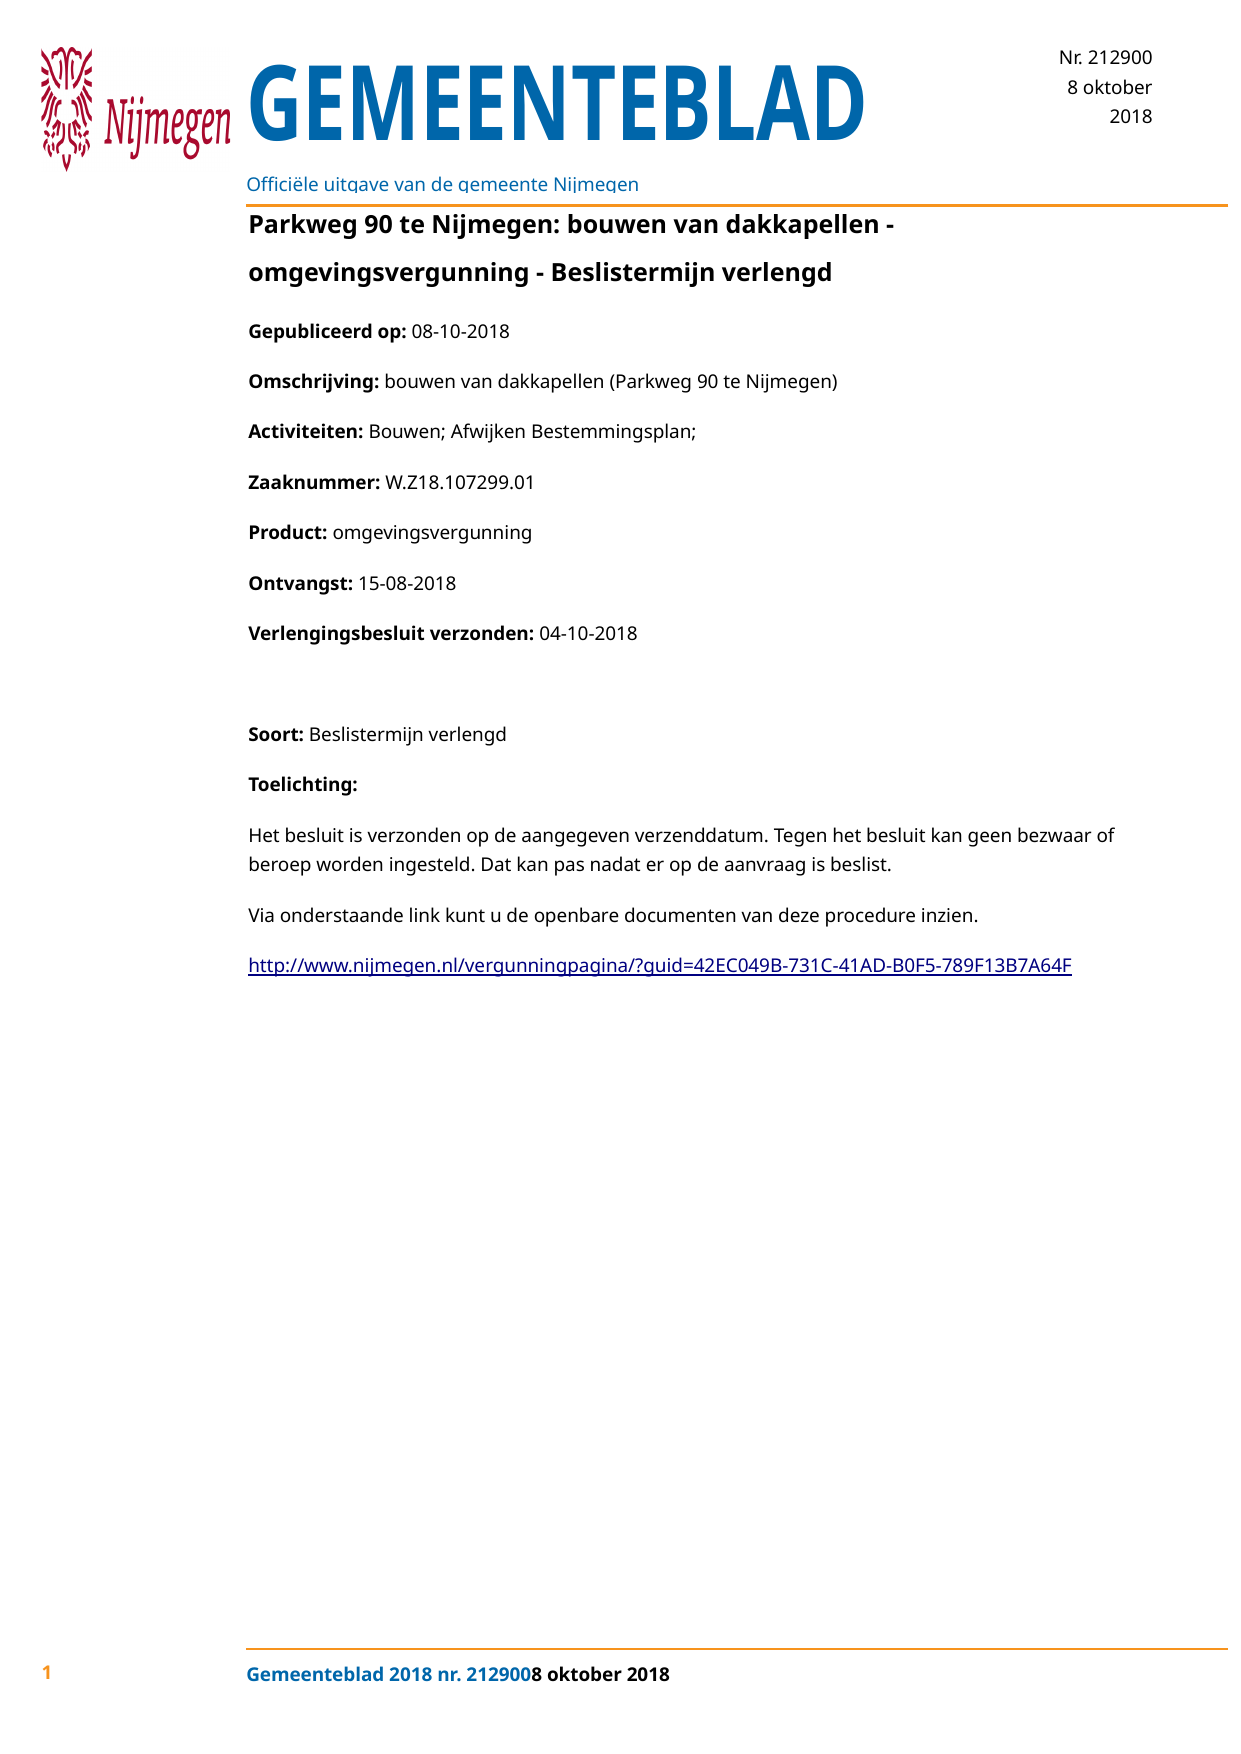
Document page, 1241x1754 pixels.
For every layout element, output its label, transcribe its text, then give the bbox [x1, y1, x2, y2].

text Gepubliceerd op: 08-10-2018 [248, 318, 1152, 344]
text Soort: Beslistermijn verlengd [248, 721, 1152, 747]
text Verlengingsbesluit verzonden: 04-10-2018 [248, 620, 1152, 646]
text Ontvangst: 15-08-2018 [248, 570, 1152, 596]
text Parkweg 90 te Nijmegen: bouwen van dakkapellen - omgevingsvergunning - Beslistermijn verlengd [248, 207, 1152, 288]
text Product: omgevingsvergunning [248, 519, 1152, 545]
text Zaaknummer: W.Z18.107299.01 [248, 469, 1152, 495]
text Via onderstaande link kunt u de openbare documenten van deze procedure inzien. [248, 902, 1152, 928]
text Activiteiten: Bouwen; Afwijken Bestemmingsplan; [248, 419, 1152, 444]
text Omschrijving: bouwen van dakkapellen (Parkweg 90 te Nijmegen) [248, 368, 1152, 394]
text http://www.nijmegen.nl/vergunningpagina/?guid=42EC049B-731C-41AD-B0F5-789F13B7A64F [248, 952, 1152, 978]
text Het besluit is verzonden op de aangegeven verzenddatum. Tegen het besluit kan geen bezwaar of beroep worden ingesteld. Dat kan pas nadat er op de aanvraag is beslist. [248, 822, 1152, 877]
text Toelichting: [248, 772, 1152, 797]
picture [41, 47, 231, 172]
